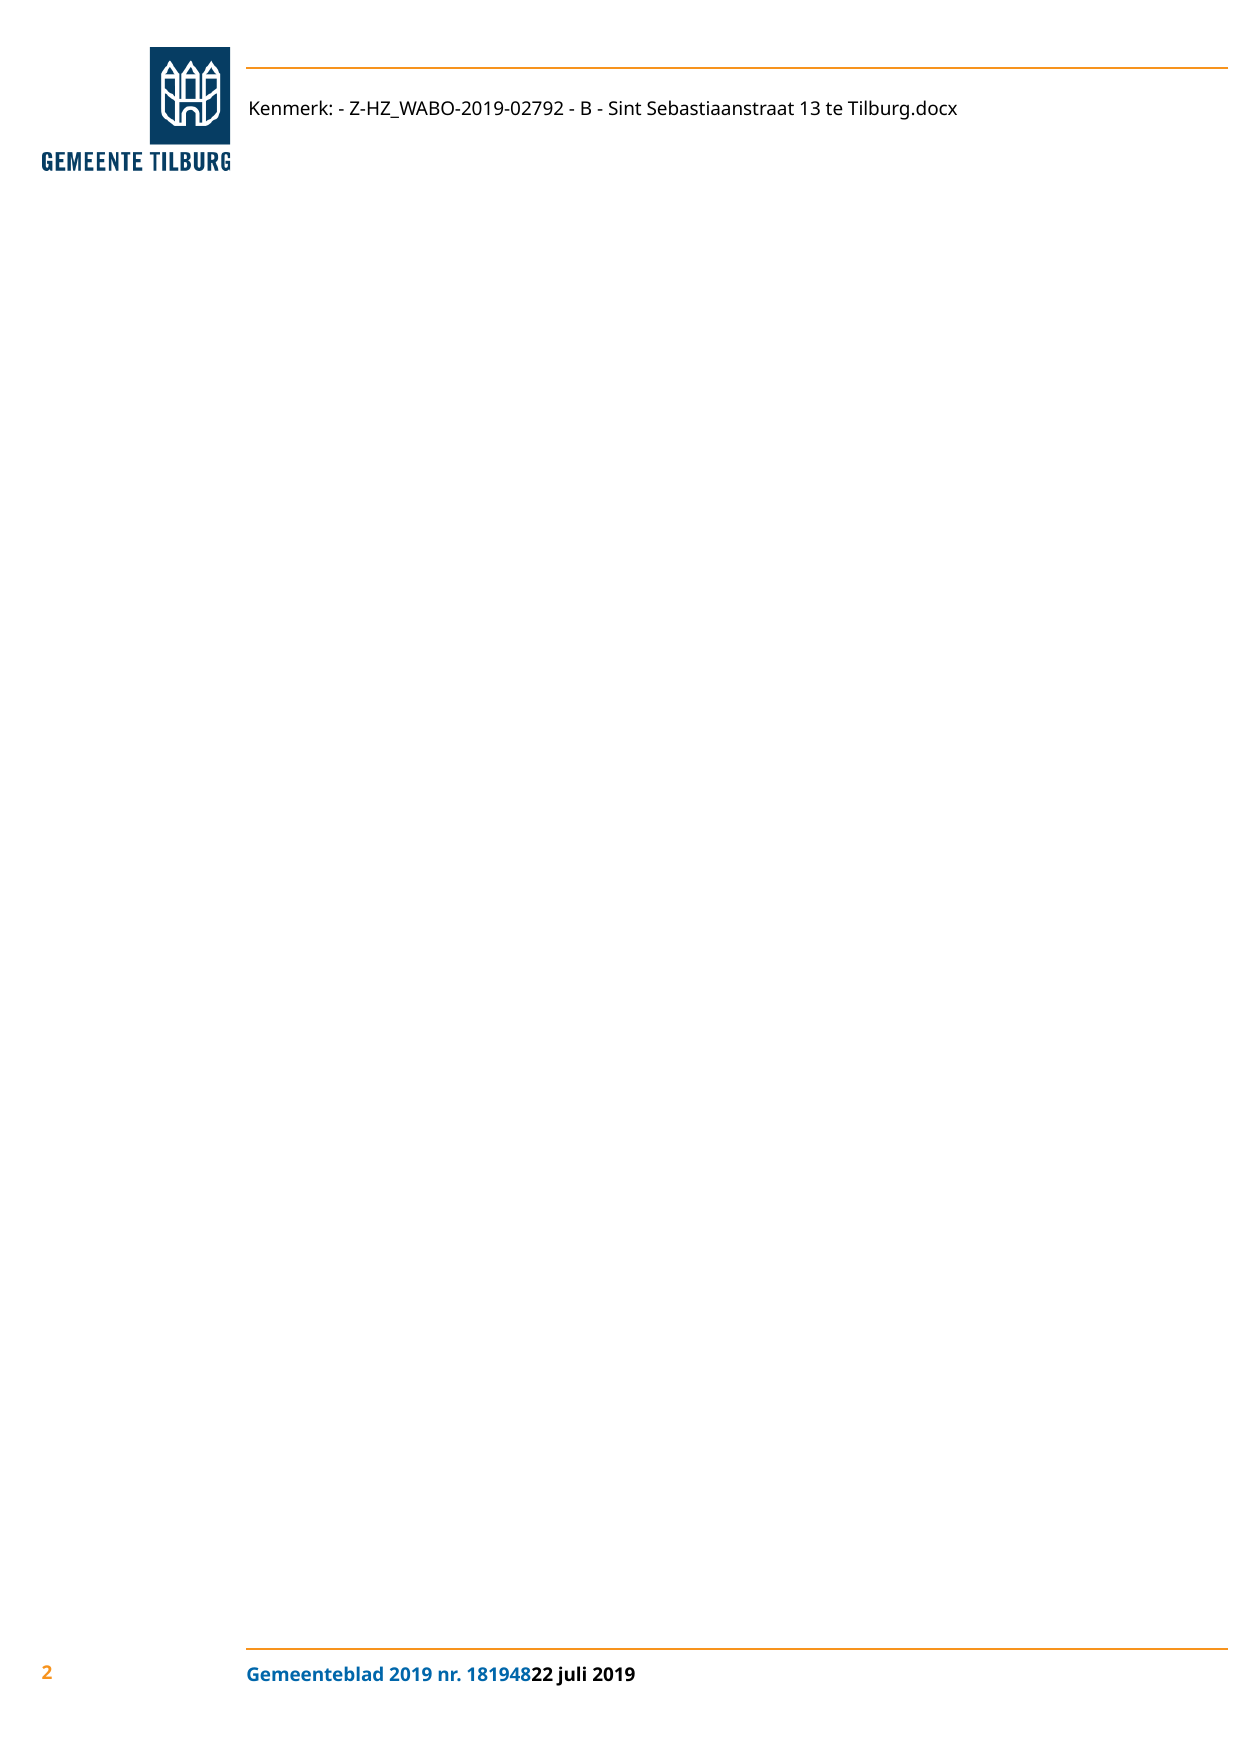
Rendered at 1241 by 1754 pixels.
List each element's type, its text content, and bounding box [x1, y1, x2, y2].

text Kenmerk: - Z-HZ_WABO-2019-02792 - B - Sint Sebastiaanstraat 13 te Tilburg.docx [248, 95, 1152, 121]
picture [41, 47, 231, 172]
